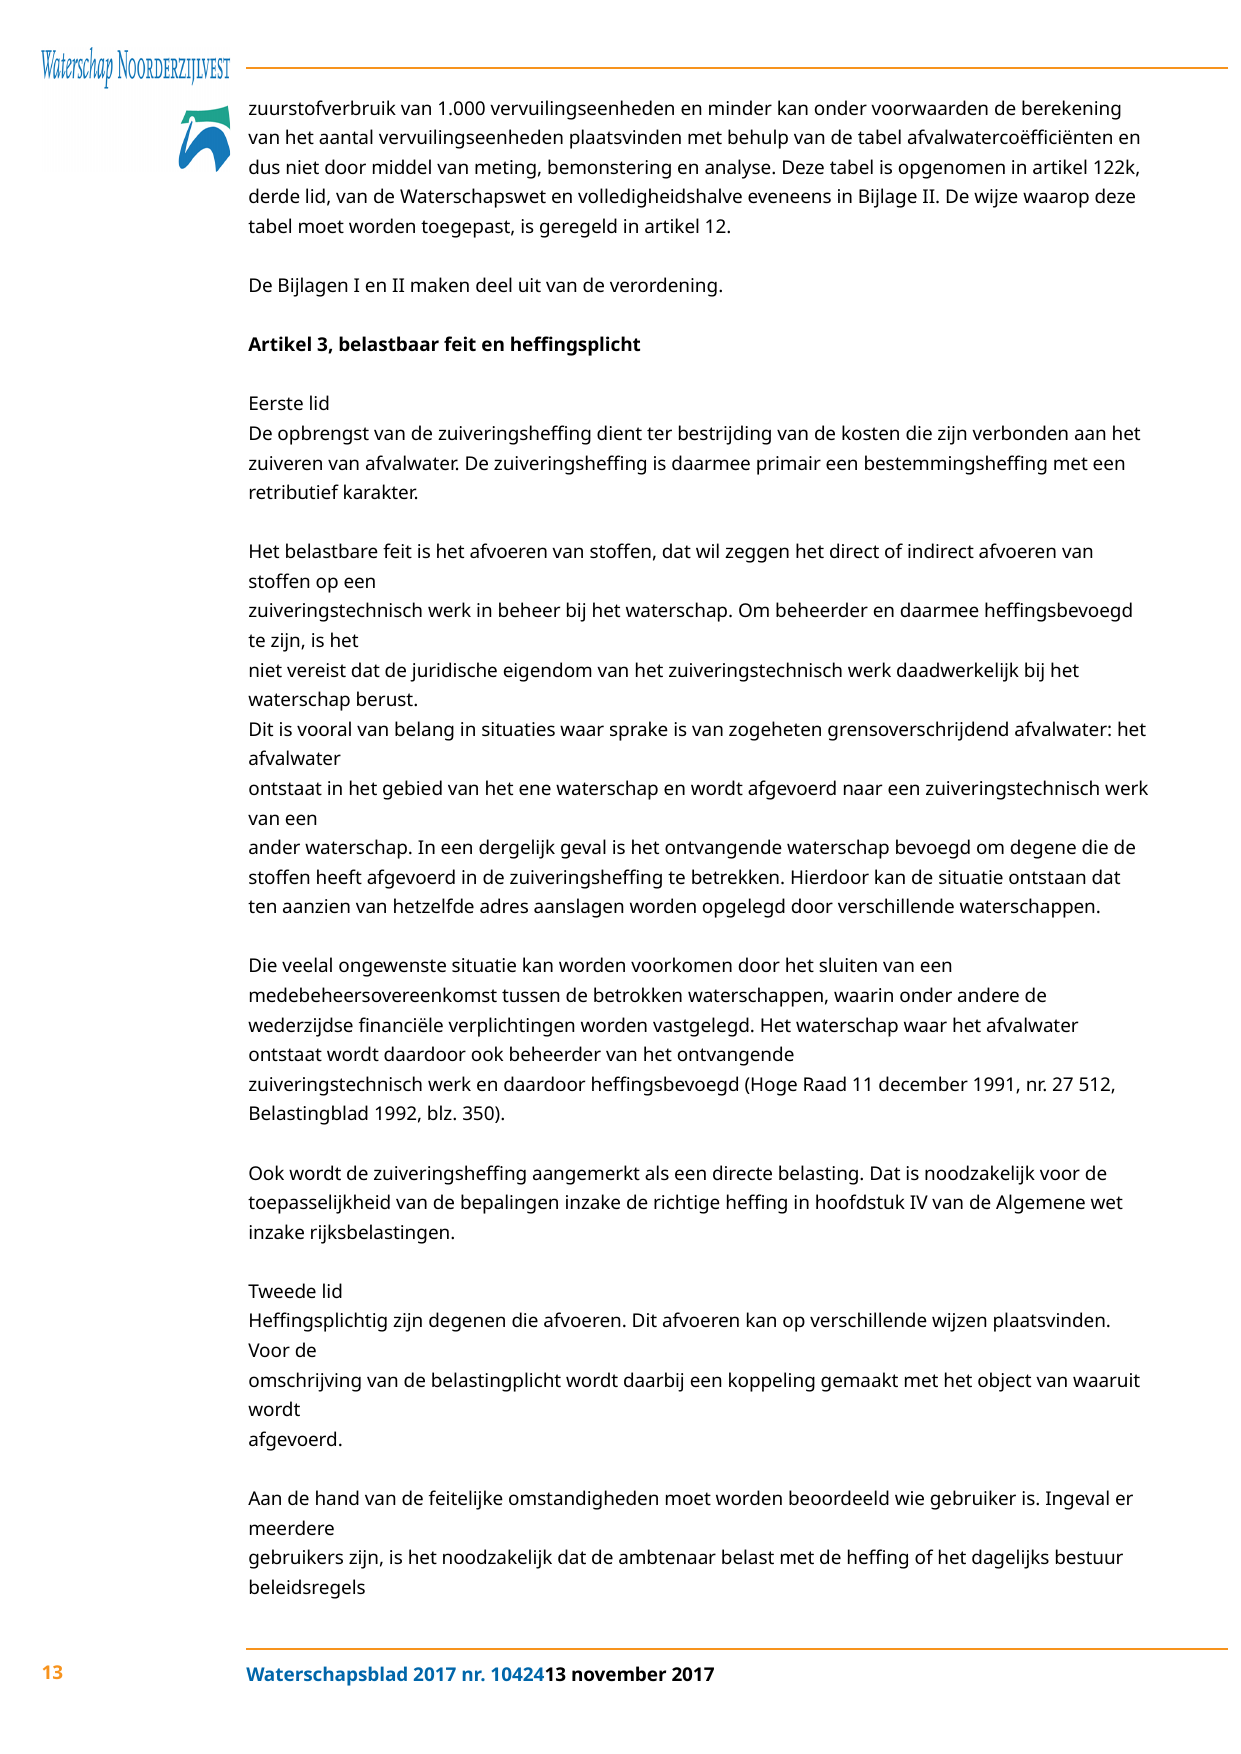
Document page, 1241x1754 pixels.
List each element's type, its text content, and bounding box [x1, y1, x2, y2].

text niet vereist dat de juridische eigendom van het zuiveringstechnisch werk daadwerkelijk bij het waterschap berust. [248, 657, 1152, 712]
text zuurstofverbruik van 1.000 vervuilingseenheden en minder kan onder voorwaarden de berekening van het aantal vervuilingseenheden plaatsvinden met behulp van de tabel afvalwatercoëfficiënten en dus niet door middel van meting, bemonstering en analyse. Deze tabel is opgenomen in artikel 122k, derde lid, van de Waterschapswet en volledigheidshalve eveneens in Bijlage II. De wijze waarop deze tabel moet worden toegepast, is geregeld in artikel 12. [248, 95, 1152, 239]
text Eerste lid [248, 391, 1152, 416]
text Aan de hand van de feitelijke omstandigheden moet worden beoordeeld wie gebruiker is. Ingeval er meerdere [248, 1485, 1152, 1541]
text ontstaat in het gebied van het ene waterschap en wordt afgevoerd naar een zuiveringstechnisch werk van een [248, 775, 1152, 831]
picture [41, 47, 231, 172]
text gebruikers zijn, is het noodzakelijk dat de ambtenaar belast met de heffing of het dagelijks bestuur beleidsregels [248, 1544, 1152, 1600]
text zuiveringstechnisch werk in beheer bij het waterschap. Om beheerder en daarmee heffingsbevoegd te zijn, is het [248, 598, 1152, 653]
text Tweede lid [248, 1278, 1152, 1304]
text ander waterschap. In een dergelijk geval is het ontvangende waterschap bevoegd om degene die de stoffen heeft afgevoerd in de zuiveringsheffing te betrekken. Hierdoor kan de situatie ontstaan dat ten aanzien van hetzelfde adres aanslagen worden opgelegd door verschillende waterschappen. [248, 834, 1152, 919]
text Het belastbare feit is het afvoeren van stoffen, dat wil zeggen het direct of indirect afvoeren van stoffen op een [248, 538, 1152, 594]
text De Bijlagen I en II maken deel uit van de verordening. [248, 272, 1152, 298]
text omschrijving van de belastingplicht wordt daarbij een koppeling gemaakt met het object van waaruit wordt [248, 1367, 1152, 1422]
text Dit is vooral van belang in situaties waar sprake is van zogeheten grensoverschrijdend afvalwater: het afvalwater [248, 716, 1152, 771]
text Die veelal ongewenste situatie kan worden voorkomen door het sluiten van een medebeheersovereenkomst tussen de betrokken waterschappen, waarin onder andere de wederzijdse financiële verplichtingen worden vastgelegd. Het waterschap waar het afvalwater ontstaat wordt daardoor ook beheerder van het ontvangende [248, 953, 1152, 1067]
text afgevoerd. [248, 1426, 1152, 1452]
text zuiveringstechnisch werk en daardoor heffingsbevoegd (Hoge Raad 11 december 1991, nr. 27 512, Belastingblad 1992, blz. 350). [248, 1071, 1152, 1126]
text Artikel 3, belastbaar feit en heffingsplicht [248, 331, 1152, 357]
text Ook wordt de zuiveringsheffing aangemerkt als een directe belasting. Dat is noodzakelijk voor de toepasselijkheid van de bepalingen inzake de richtige heffing in hoofdstuk IV van de Algemene wet inzake rijksbelastingen. [248, 1160, 1152, 1245]
text De opbrengst van de zuiveringsheffing dient ter bestrijding van de kosten die zijn verbonden aan het zuiveren van afvalwater. De zuiveringsheffing is daarmee primair een bestemmingsheffing met een retributief karakter. [248, 420, 1152, 505]
text Heffingsplichtig zijn degenen die afvoeren. Dit afvoeren kan op verschillende wijzen plaatsvinden. Voor de [248, 1308, 1152, 1363]
